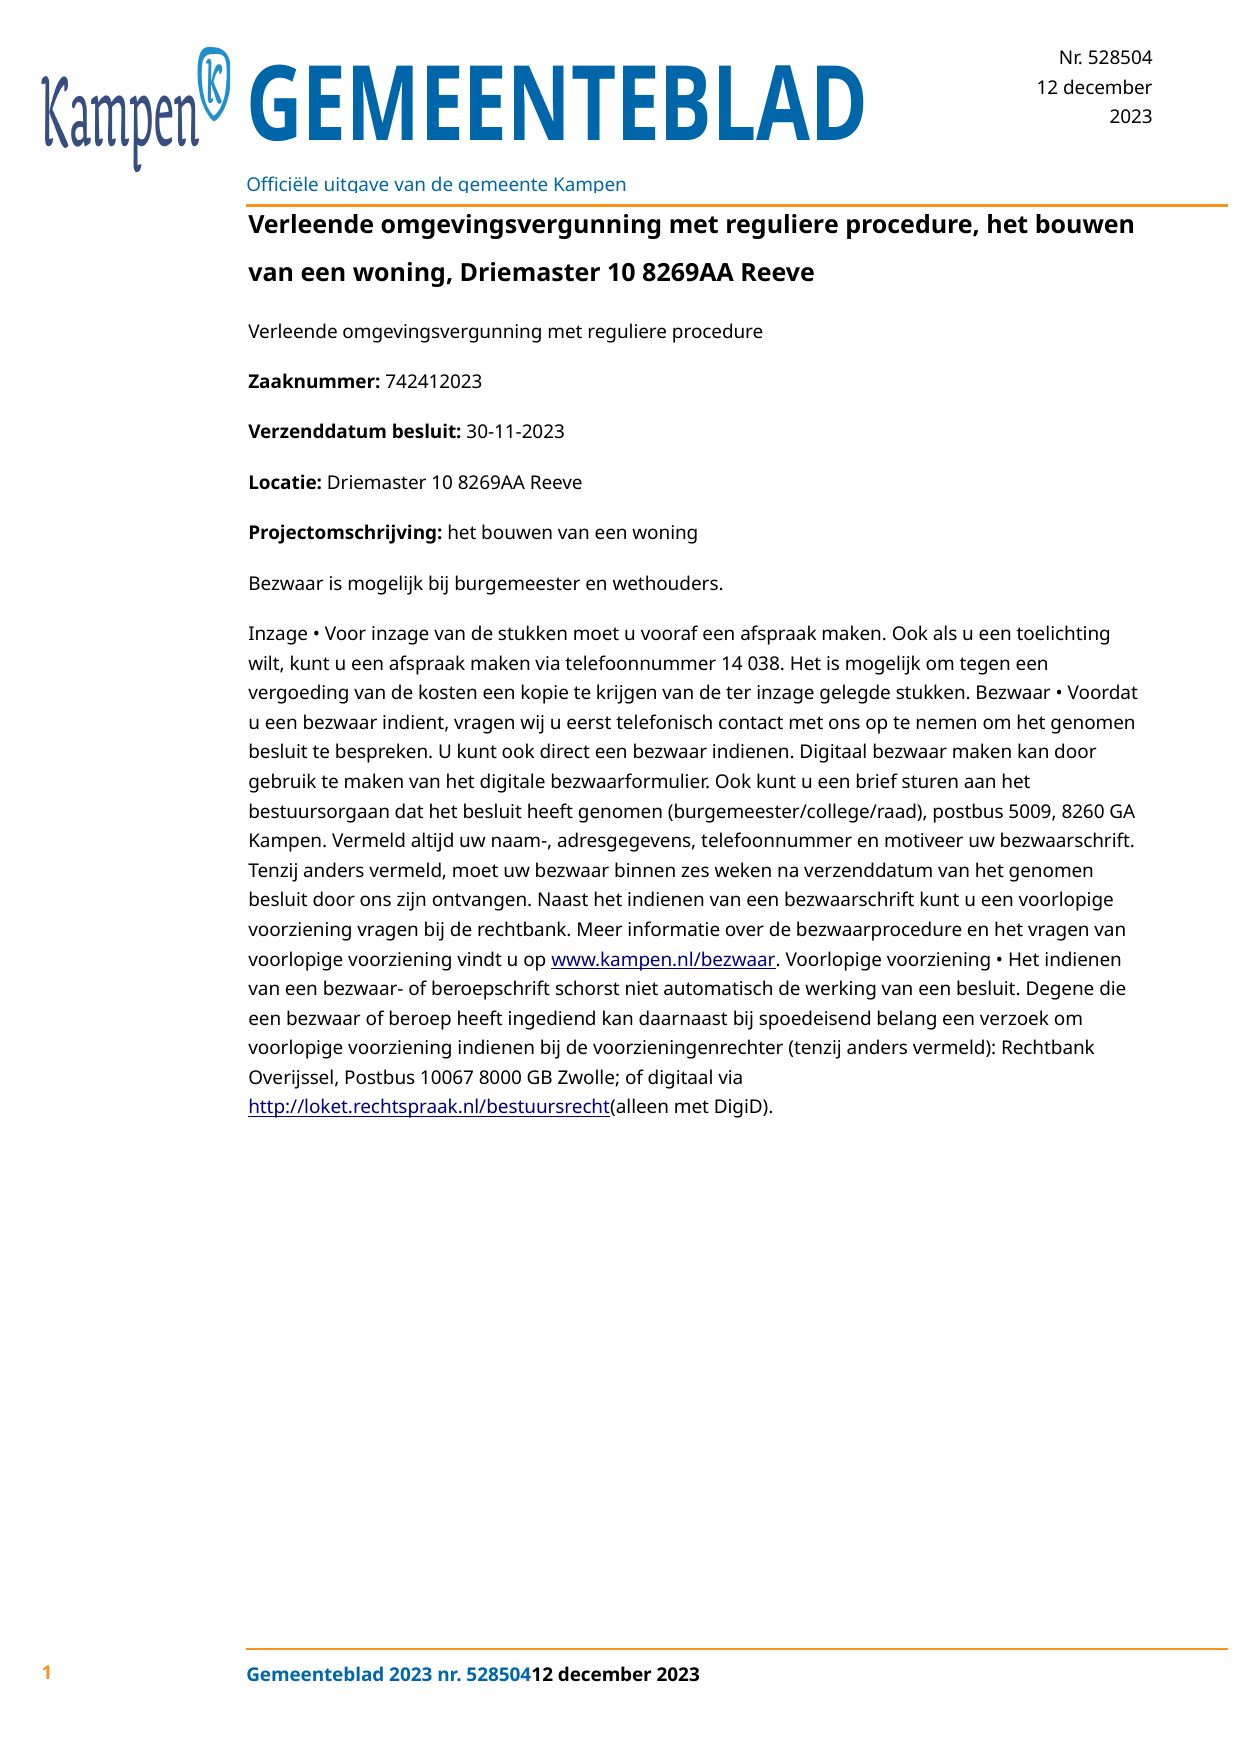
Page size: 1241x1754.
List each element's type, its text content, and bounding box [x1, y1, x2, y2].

picture [41, 47, 231, 172]
text Verleende omgevingsvergunning met reguliere procedure [248, 318, 1152, 344]
text Verleende omgevingsvergunning met reguliere procedure, het bouwen van een woning, Driemaster 10 8269AA Reeve [248, 207, 1152, 288]
text Zaaknummer: 742412023 [248, 368, 1152, 394]
text Projectomschrijving: het bouwen van een woning [248, 519, 1152, 545]
text Locatie: Driemaster 10 8269AA Reeve [248, 469, 1152, 495]
text Verzenddatum besluit: 30-11-2023 [248, 419, 1152, 444]
text Bezwaar is mogelijk bij burgemeester en wethouders. [248, 570, 1152, 596]
text Inzage • Voor inzage van de stukken moet u vooraf een afspraak maken. Ook als u een toelichting wilt, kunt u een afspraak maken via telefoonnummer 14 038. Het is mogelijk om tegen een vergoeding van de kosten een kopie te krijgen van de ter inzage gelegde stukken. Bezwaar • Voordat u een bezwaar indient, vragen wij u eerst telefonisch contact met ons op te nemen om het genomen besluit te bespreken. U kunt ook direct een bezwaar indienen. Digitaal bezwaar maken kan door gebruik te maken van het digitale bezwaarformulier. Ook kunt u een brief sturen aan het bestuursorgaan dat het besluit heeft genomen (burgemeester/college/raad), postbus 5009, 8260 GA Kampen. Vermeld altijd uw naam-, adresgegevens, telefoonnummer en motiveer uw bezwaarschrift. Tenzij anders vermeld, moet uw bezwaar binnen zes weken na verzenddatum van het genomen besluit door ons zijn ontvangen. Naast het indienen van een bezwaarschrift kunt u een voorlopige voorziening vragen bij de rechtbank. Meer informatie over de bezwaarprocedure en het vragen van voorlopige voorziening vindt u op www.kampen.nl/bezwaar. Voorlopige voorziening • Het indienen van een bezwaar- of beroepschrift schorst niet automatisch de werking van een besluit. Degene die een bezwaar of beroep heeft ingediend kan daarnaast bij spoedeisend belang een verzoek om voorlopige voorziening indienen bij de voorzieningenrechter (tenzij anders vermeld): Rechtbank Overijssel, Postbus 10067 8000 GB Zwolle; of digitaal via http://loket.rechtspraak.nl/bestuursrecht(alleen met DigiD). [248, 620, 1152, 1119]
